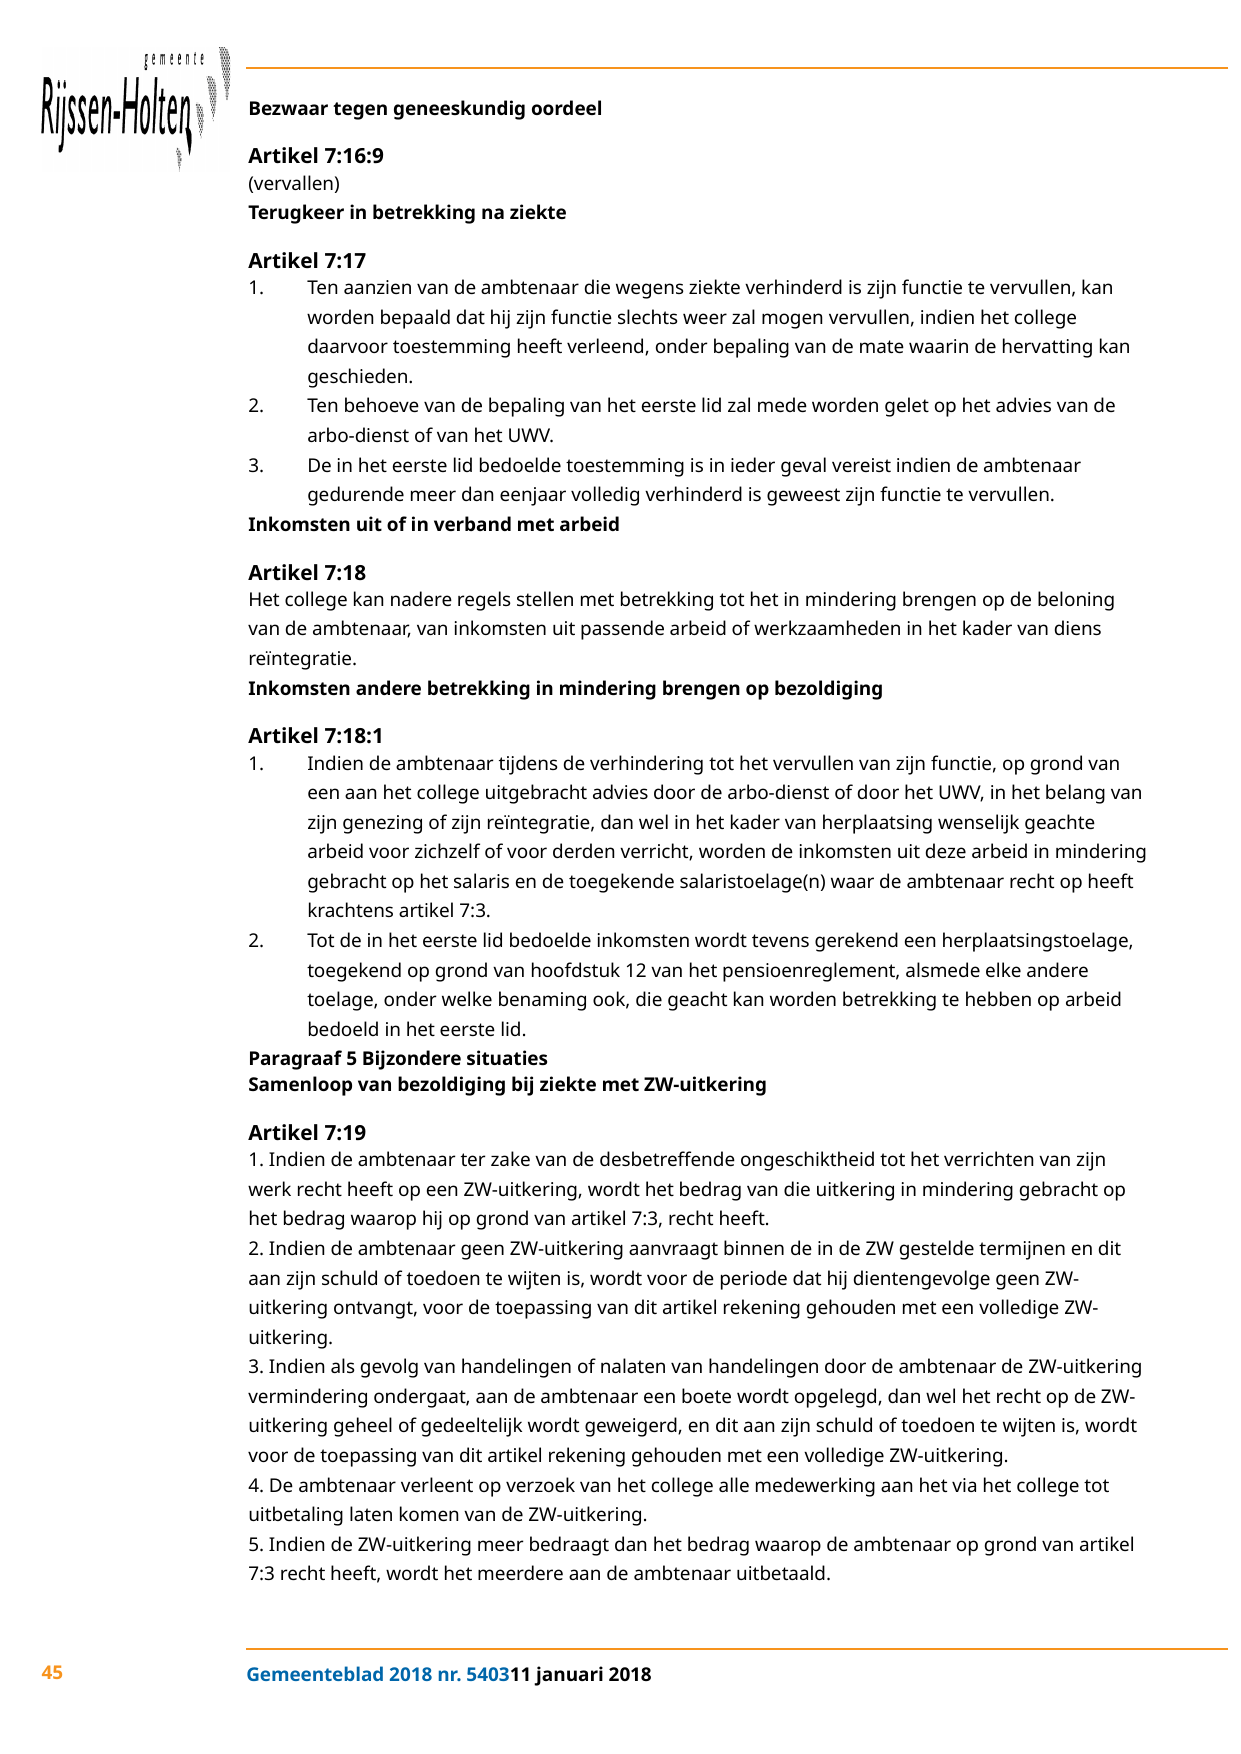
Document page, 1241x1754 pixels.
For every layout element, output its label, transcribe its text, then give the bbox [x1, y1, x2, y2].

text Het college kan nadere regels stellen met betrekking tot het in mindering brengen op de beloning van de ambtenaar, van inkomsten uit passende arbeid of werkzaamheden in het kader van diens reïntegratie. [248, 586, 1152, 671]
text 2. Indien de ambtenaar geen ZW-uitkering aanvraagt binnen de in de ZW gestelde termijnen en dit aan zijn schuld of toedoen te wijten is, wordt voor de periode dat hij dientengevolge geen ZW-uitkering ontvangt, voor de toepassing van dit artikel rekening gehouden met een volledige ZW-uitkering. [248, 1235, 1152, 1349]
text Bezwaar tegen geneeskundig oordeel [248, 95, 1152, 121]
text 3. Indien als gevolg van handelingen of nalaten van handelingen door de ambtenaar de ZW-uitkering vermindering ondergaat, aan de ambtenaar een boete wordt opgelegd, dan wel het recht op de ZW-uitkering geheel of gedeeltelijk wordt geweigerd, en dit aan zijn schuld of toedoen te wijten is, wordt voor de toepassing van dit artikel rekening gehouden met een volledige ZW-uitkering. [248, 1353, 1152, 1468]
text Inkomsten uit of in verband met arbeid [248, 511, 1152, 537]
text Artikel 7:16:9 [248, 141, 1152, 170]
list Indien de ambtenaar tijdens de verhindering tot het vervullen van zijn functie, op grond van een aan het college uitgebracht advies door de arbo-dienst of door het UWV, in het belang van zijn genezing of zijn reïntegratie, dan wel in het kader van herplaatsing wenselijk geachte arbeid voor zichzelf of voor derden verricht, worden de inkomsten uit deze arbeid in mindering gebracht op het salaris en de toegekende salaristoelage(n) waar de ambtenaar recht op heeft krachtens artikel 7:3. [248, 750, 1152, 923]
list Ten behoeve van de bepaling van het eerste lid zal mede worden gelet op het advies van de arbo-dienst of van het UWV. [248, 393, 1152, 448]
list De in het eerste lid bedoelde toestemming is in ieder geval vereist indien de ambtenaar gedurende meer dan eenjaar volledig verhinderd is geweest zijn functie te vervullen. [248, 452, 1152, 507]
text Artikel 7:18 [248, 558, 1152, 586]
text Artikel 7:17 [248, 246, 1152, 274]
text Inkomsten andere betrekking in mindering brengen op bezoldiging [248, 675, 1152, 701]
text 4. De ambtenaar verleent op verzoek van het college alle medewerking aan het via het college tot uitbetaling laten komen van de ZW-uitkering. [248, 1472, 1152, 1527]
text (vervallen) [248, 170, 1152, 196]
picture [41, 47, 231, 172]
list Tot de in het eerste lid bedoelde inkomsten wordt tevens gerekend een herplaatsingstoelage, toegekend op grond van hoofdstuk 12 van het pensioenreglement, alsmede elke andere toelage, onder welke benaming ook, die geacht kan worden betrekking te hebben op arbeid bedoeld in het eerste lid. [248, 927, 1152, 1042]
text 5. Indien de ZW-uitkering meer bedraagt dan het bedrag waarop de ambtenaar op grond van artikel 7:3 recht heeft, wordt het meerdere aan de ambtenaar uitbetaald. [248, 1531, 1152, 1586]
text 1. Indien de ambtenaar ter zake van de desbetreffende ongeschiktheid tot het verrichten van zijn werk recht heeft op een ZW-uitkering, wordt het bedrag van die uitkering in mindering gebracht op het bedrag waarop hij op grond van artikel 7:3, recht heeft. [248, 1146, 1152, 1231]
text Artikel 7:18:1 [248, 721, 1152, 750]
list Ten aanzien van de ambtenaar die wegens ziekte verhinderd is zijn functie te vervullen, kan worden bepaald dat hij zijn functie slechts weer zal mogen vervullen, indien het college daarvoor toestemming heeft verleend, onder bepaling van de mate waarin de hervatting kan geschieden. [248, 274, 1152, 389]
text Samenloop van bezoldiging bij ziekte met ZW-uitkering [248, 1071, 1152, 1097]
text Artikel 7:19 [248, 1118, 1152, 1146]
text Terugkeer in betrekking na ziekte [248, 199, 1152, 225]
text Paragraaf 5 Bijzondere situaties [248, 1046, 1152, 1071]
